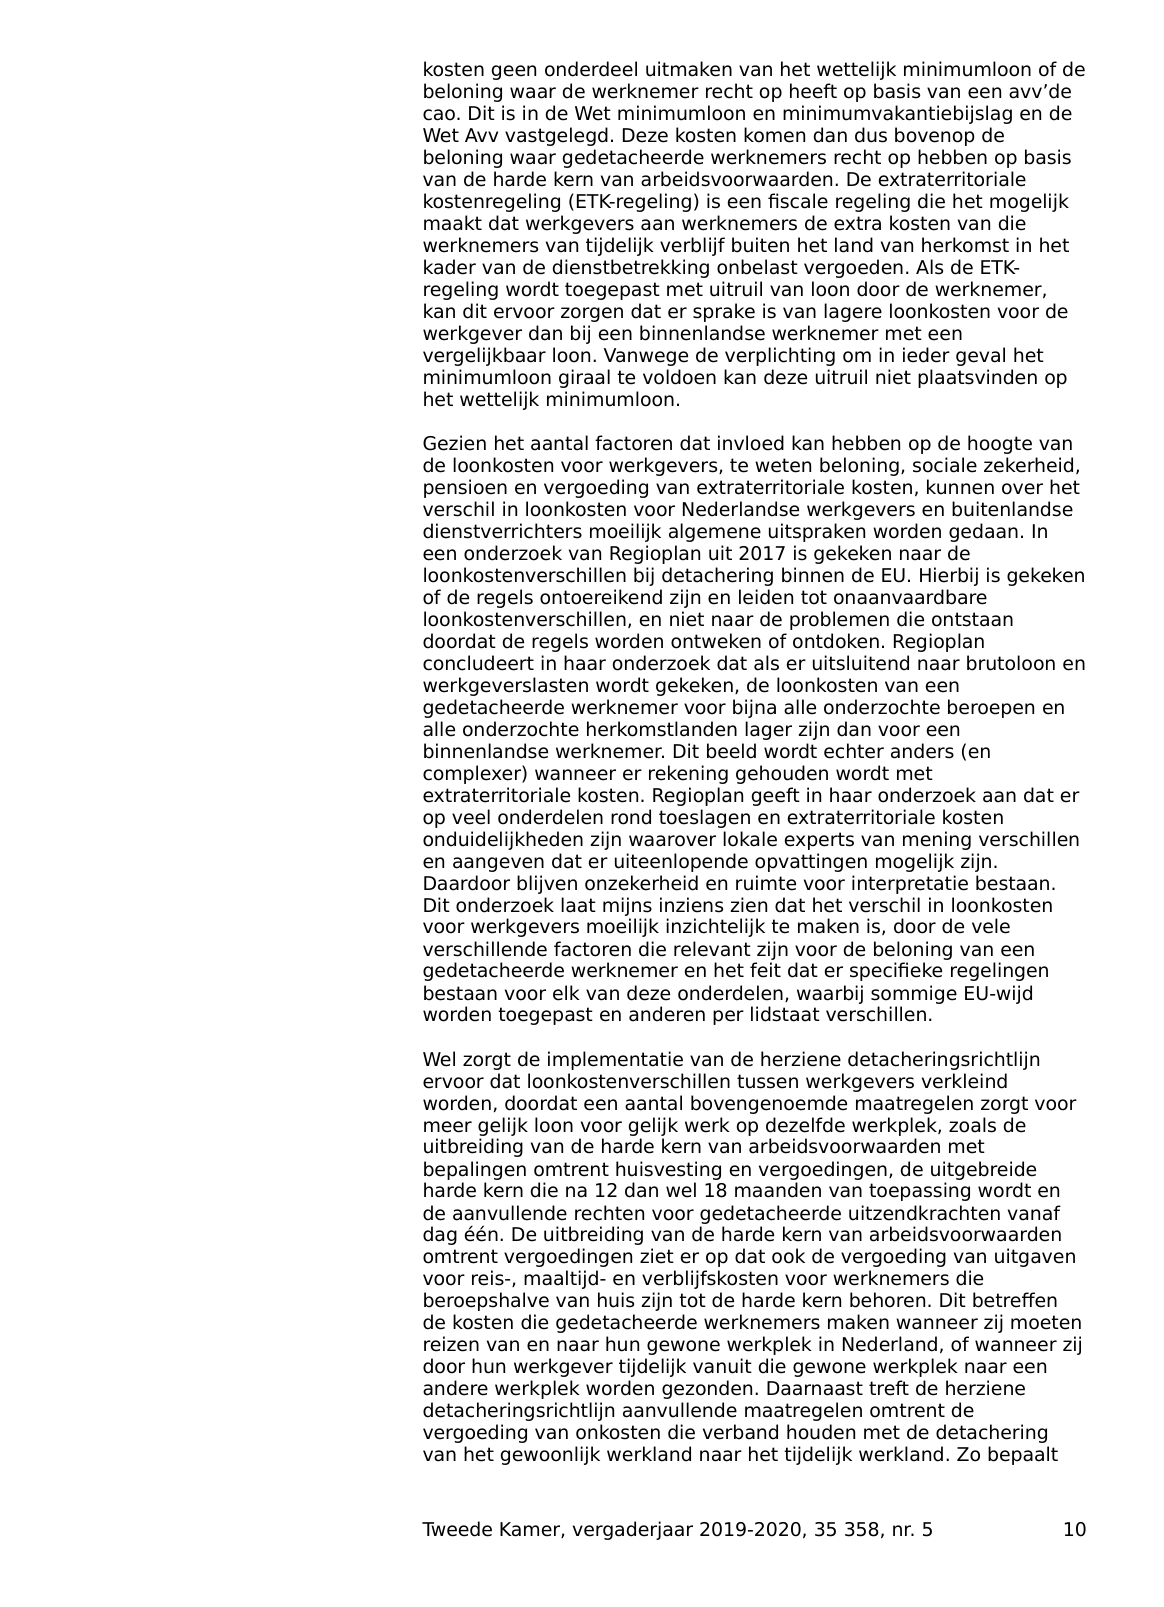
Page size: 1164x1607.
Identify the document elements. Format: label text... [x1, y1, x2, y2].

text Wel zorgt de implementatie van de herziene detacheringsrichtlijn ervoor dat loonkostenverschillen tussen werkgevers verkleind worden, doordat een aantal bovengenoemde maatregelen zorgt voor meer gelijk loon voor gelijk werk op dezelfde werkplek, zoals de uitbreiding van de harde kern van arbeidsvoorwaarden met bepalingen omtrent huisvesting en vergoedingen, de uitgebreide harde kern die na 12 dan wel 18 maanden van toepassing wordt en de aanvullende rechten voor gedetacheerde uitzendkrachten vanaf dag één. De uitbreiding van de harde kern van arbeidsvoorwaarden omtrent vergoedingen ziet er op dat ook de vergoeding van uitgaven voor reis-, maaltijd- en verblijfskosten voor werknemers die beroepshalve van huis zijn tot de harde kern behoren. Dit betreffen de kosten die gedetacheerde werknemers maken wanneer zij moeten reizen van en naar hun gewone werkplek in Nederland, of wanneer zij door hun werkgever tijdelijk vanuit die gewone werkplek naar een andere werkplek worden gezonden. Daarnaast treft de herziene detacheringsrichtlijn aanvullende maatregelen omtrent de vergoeding van onkosten die verband houden met de detachering van het gewoonlijk werkland naar het tijdelijk werkland. Zo bepaalt [422, 1048, 1087, 1466]
text kosten geen onderdeel uitmaken van het wettelijk minimumloon of de beloning waar de werknemer recht op heeft op basis van een avv’de cao. Dit is in de Wet minimumloon en minimumvakantiebijslag en de Wet Avv vastgelegd. Deze kosten komen dan dus bovenop de beloning waar gedetacheerde werknemers recht op hebben op basis van de harde kern van arbeidsvoorwaarden. De extraterritoriale kostenregeling (ETK-regeling) is een fiscale regeling die het mogelijk maakt dat werkgevers aan werknemers de extra kosten van die werknemers van tijdelijk verblijf buiten het land van herkomst in het kader van de dienstbetrekking onbelast vergoeden. Als de ETK-regeling wordt toegepast met uitruil van loon door de werknemer, kan dit ervoor zorgen dat er sprake is van lagere loonkosten voor de werkgever dan bij een binnenlandse werknemer met een vergelijkbaar loon. Vanwege de verplichting om in ieder geval het minimumloon giraal te voldoen kan deze uitruil niet plaatsvinden op het wettelijk minimumloon. [422, 59, 1087, 411]
text Gezien het aantal factoren dat invloed kan hebben op de hoogte van de loonkosten voor werkgevers, te weten beloning, sociale zekerheid, pensioen en vergoeding van extraterritoriale kosten, kunnen over het verschil in loonkosten voor Nederlandse werkgevers en buitenlandse dienstverrichters moeilijk algemene uitspraken worden gedaan. In een onderzoek van Regioplan uit 2017 is gekeken naar de loonkostenverschillen bij detachering binnen de EU. Hierbij is gekeken of de regels ontoereikend zijn en leiden tot onaanvaardbare loonkostenverschillen, en niet naar de problemen die ontstaan doordat de regels worden ontweken of ontdoken. Regioplan concludeert in haar onderzoek dat als er uitsluitend naar brutoloon en werkgeverslasten wordt gekeken, de loonkosten van een gedetacheerde werknemer voor bijna alle onderzochte beroepen en alle onderzochte herkomstlanden lager zijn dan voor een binnenlandse werknemer. Dit beeld wordt echter anders (en complexer) wanneer er rekening gehouden wordt met extraterritoriale kosten. Regioplan geeft in haar onderzoek aan dat er op veel onderdelen rond toeslagen en extraterritoriale kosten onduidelijkheden zijn waarover lokale experts van mening verschillen en aangeven dat er uiteenlopende opvattingen mogelijk zijn. Daardoor blijven onzekerheid en ruimte voor interpretatie bestaan. Dit onderzoek laat mijns inziens zien dat het verschil in loonkosten voor werkgevers moeilijk inzichtelijk te maken is, door de vele verschillende factoren die relevant zijn voor de beloning van een gedetacheerde werknemer en het feit dat er specifieke regelingen bestaan voor elk van deze onderdelen, waarbij sommige EU-wijd worden toegepast en anderen per lidstaat verschillen. [422, 433, 1087, 1026]
